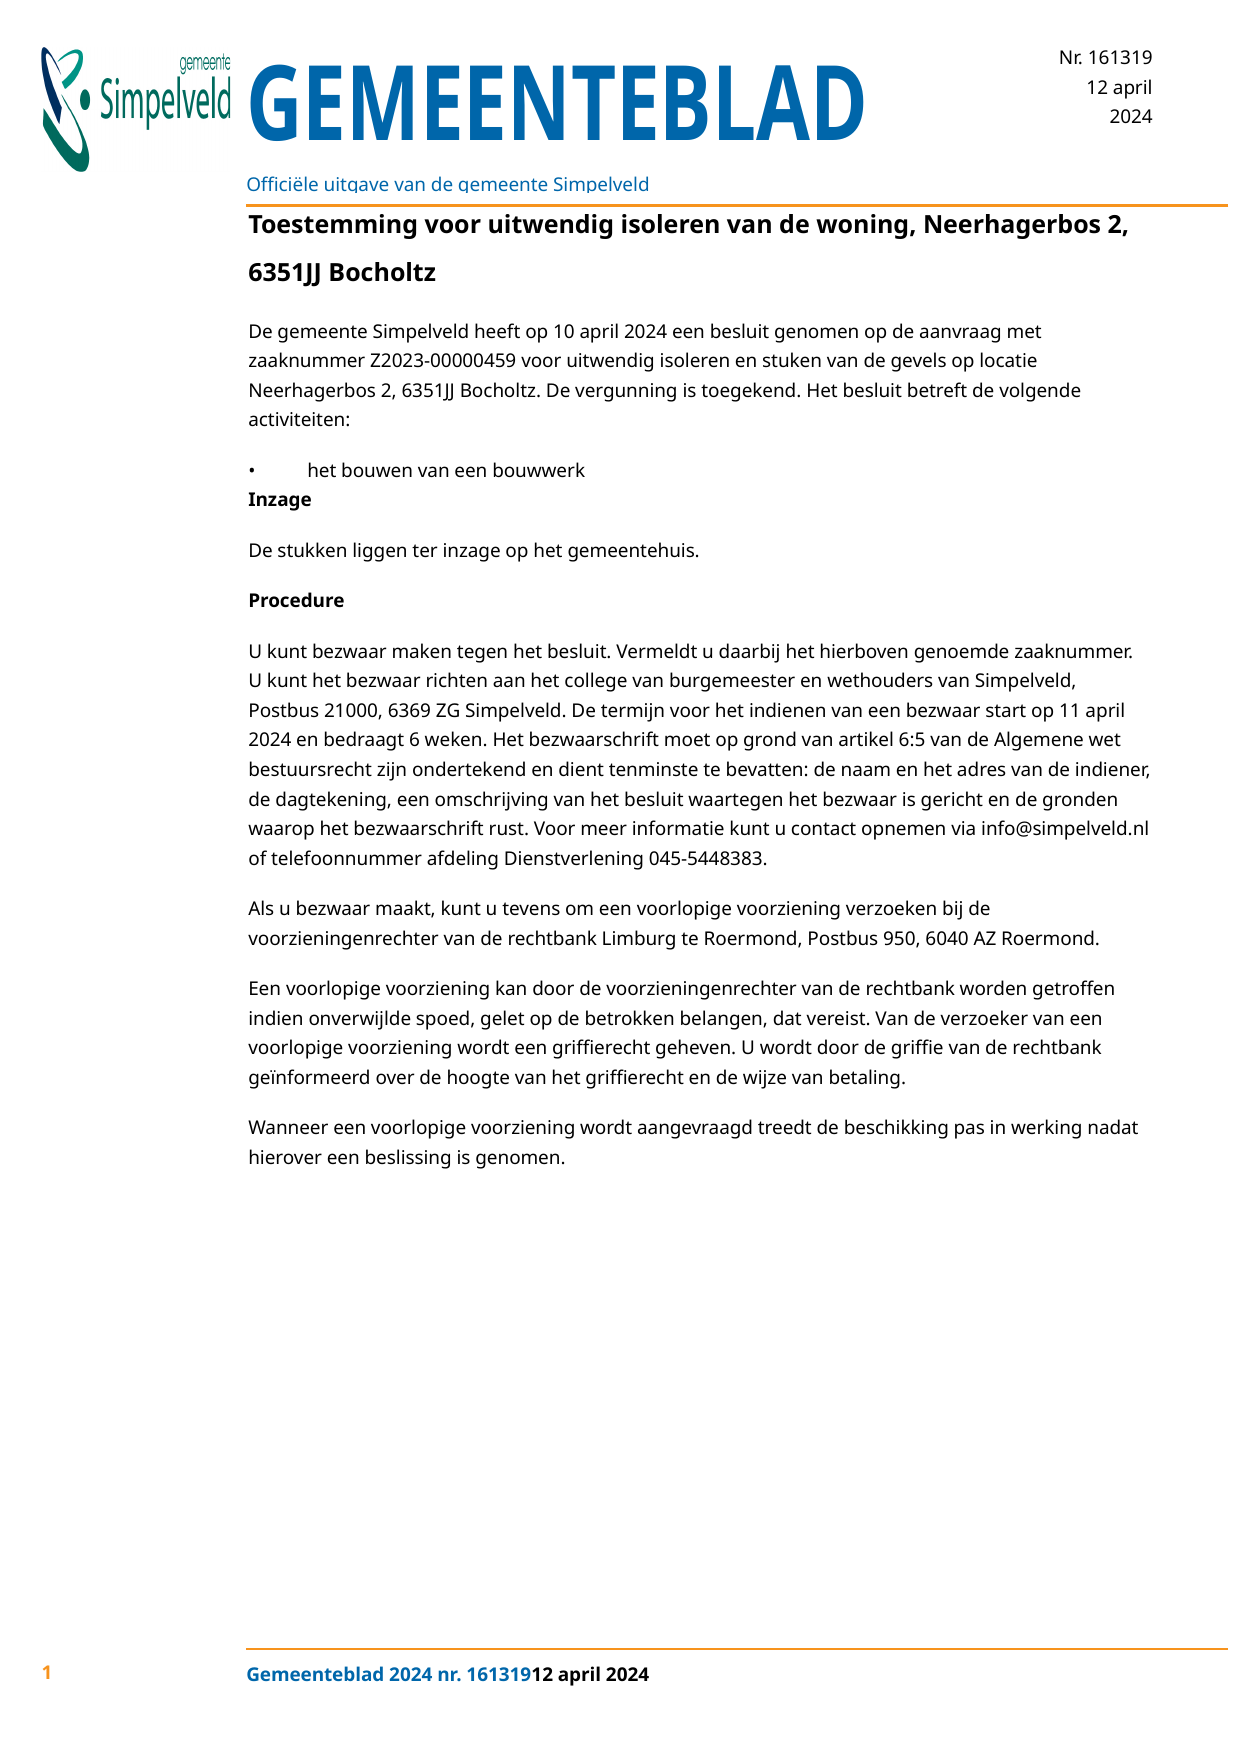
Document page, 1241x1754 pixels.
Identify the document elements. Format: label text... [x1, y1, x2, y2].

text Inzage [248, 487, 1152, 512]
text Procedure [248, 587, 1152, 613]
picture [41, 47, 231, 172]
text De gemeente Simpelveld heeft op 10 april 2024 een besluit genomen op de aanvraag met zaaknummer Z2023-00000459 voor uitwendig isoleren en stuken van de gevels op locatie Neerhagerbos 2, 6351JJ Bocholtz. De vergunning is toegekend. Het besluit betreft de volgende activiteiten: [248, 318, 1152, 432]
text Toestemming voor uitwendig isoleren van de woning, Neerhagerbos 2, 6351JJ Bocholtz [248, 207, 1152, 288]
list het bouwen van een bouwwerk [248, 457, 1152, 483]
text Wanneer een voorlopige voorziening wordt aangevraagd treedt de beschikking pas in werking nadat hierover een beslissing is genomen. [248, 1114, 1152, 1170]
text Als u bezwaar maakt, kunt u tevens om een voorlopige voorziening verzoeken bij de voorzieningenrechter van de rechtbank Limburg te Roermond, Postbus 950, 6040 AZ Roermond. [248, 895, 1152, 951]
text U kunt bezwaar maken tegen het besluit. Vermeldt u daarbij het hierboven genoemde zaaknummer. U kunt het bezwaar richten aan het college van burgemeester en wethouders van Simpelveld, Postbus 21000, 6369 ZG Simpelveld. De termijn voor het indienen van een bezwaar start op 11 april 2024 en bedraagt 6 weken. Het bezwaarschrift moet op grond van artikel 6:5 van de Algemene wet bestuursrecht zijn ondertekend en dient tenminste te bevatten: de naam en het adres van de indiener, de dagtekening, een omschrijving van het besluit waartegen het bezwaar is gericht en de gronden waarop het bezwaarschrift rust. Voor meer informatie kunt u contact opnemen via info@simpelveld.nl of telefoonnummer afdeling Dienstverlening 045-5448383. [248, 638, 1152, 871]
text Een voorlopige voorziening kan door de voorzieningenrechter van de rechtbank worden getroffen indien onverwijlde spoed, gelet op de betrokken belangen, dat vereist. Van de verzoeker van een voorlopige voorziening wordt een griffierecht geheven. U wordt door de griffie van de rechtbank geïnformeerd over de hoogte van het griffierecht en de wijze van betaling. [248, 975, 1152, 1090]
text De stukken liggen ter inzage op het gemeentehuis. [248, 537, 1152, 563]
